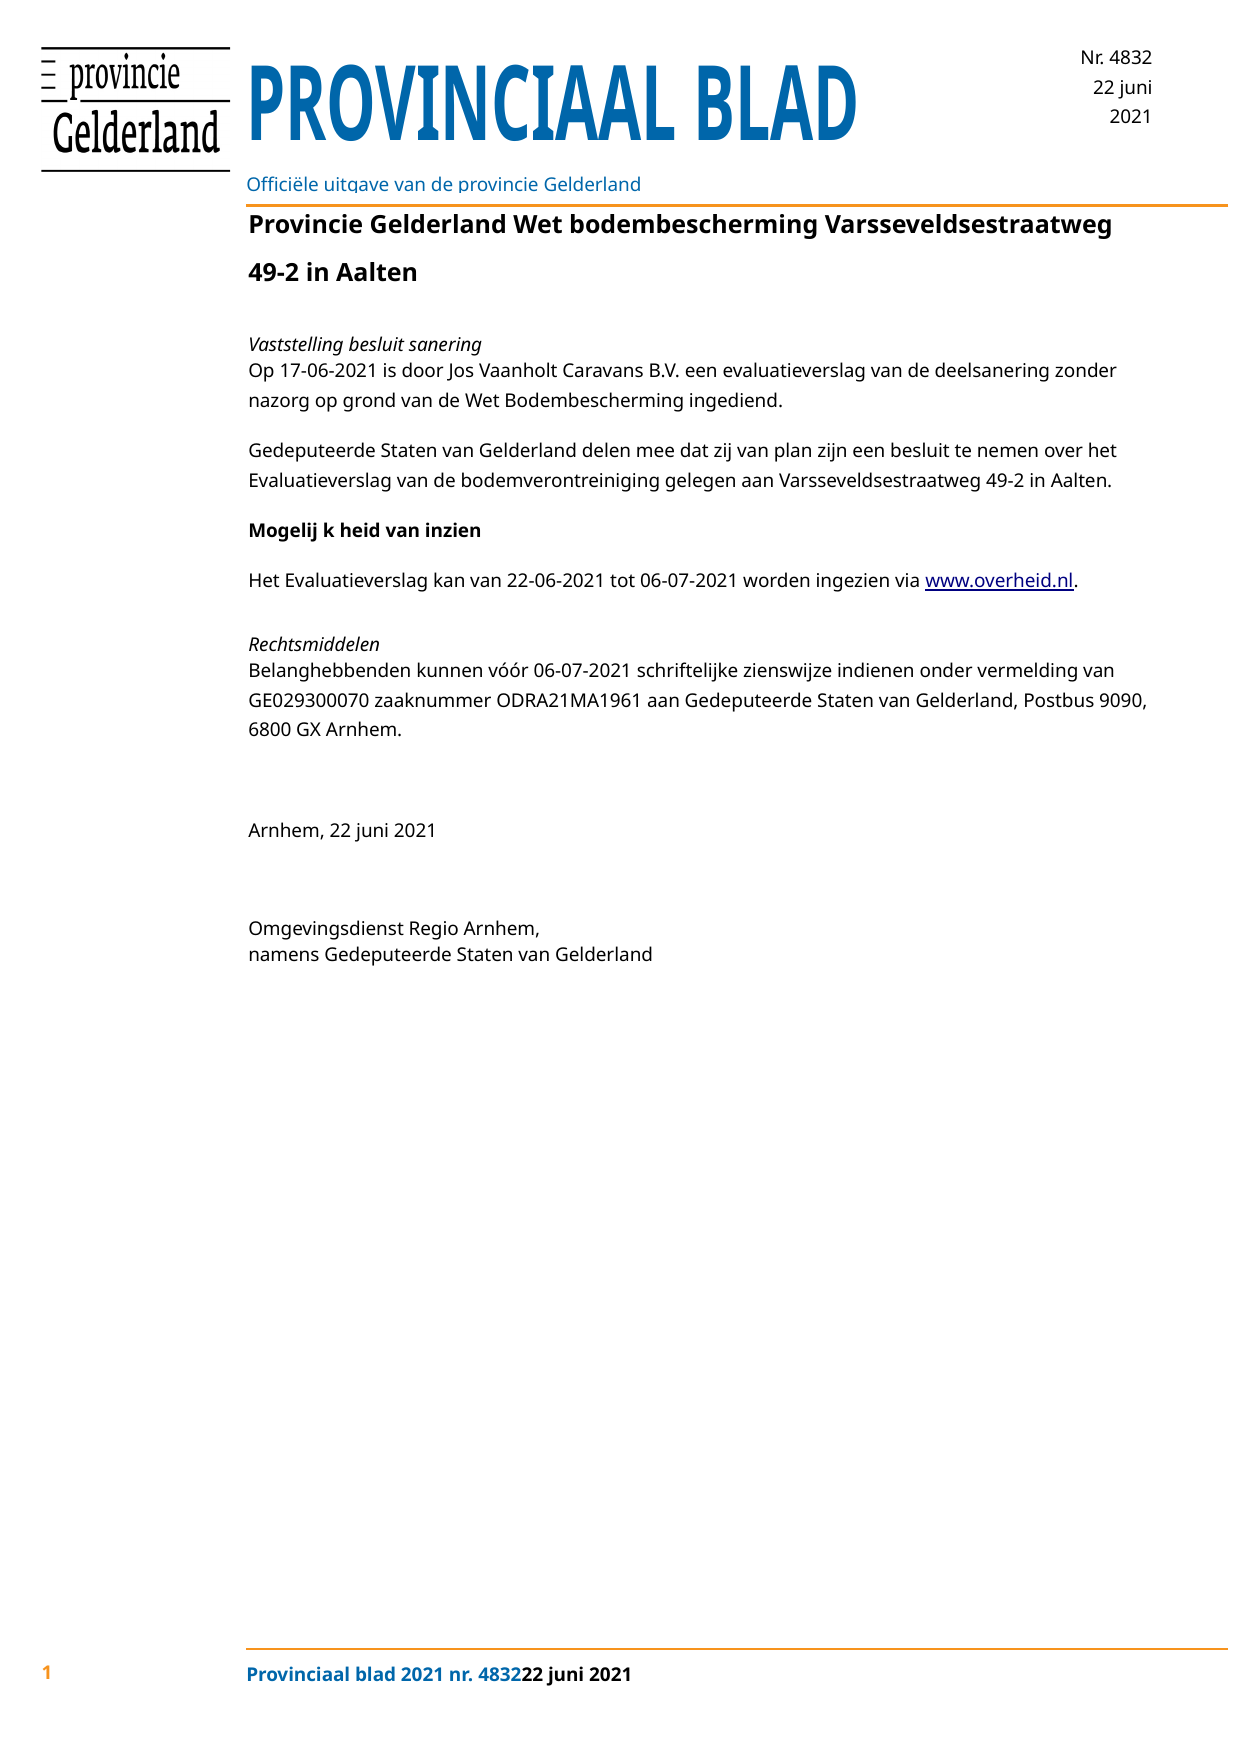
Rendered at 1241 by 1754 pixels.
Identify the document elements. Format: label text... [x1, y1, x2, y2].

text Provincie Gelderland Wet bodembescherming Varsseveldsestraatweg 49-2 in Aalten [248, 207, 1152, 288]
text Het Evaluatieverslag kan van 22-06-2021 tot 06-07-2021 worden ingezien via www.overheid.nl. [248, 568, 1152, 593]
text Rechtsmiddelen [248, 632, 1152, 657]
text Belanghebbenden kunnen vóór 06-07-2021 schriftelijke zienswijze indienen onder vermelding van GE029300070 zaaknummer ODRA21MA1961 aan Gedeputeerde Staten van Gelderland, Postbus 9090, 6800 GX Arnhem. [248, 657, 1152, 742]
text Omgevingsdienst Regio Arnhem, [248, 916, 1152, 941]
text Op 17-06-2021 is door Jos Vaanholt Caravans B.V. een evaluatieverslag van de deelsanering zonder nazorg op grond van de Wet Bodembescherming ingediend. [248, 357, 1152, 412]
text Arnhem, 22 juni 2021 [248, 817, 1152, 843]
text Gedeputeerde Staten van Gelderland delen mee dat zij van plan zijn een besluit te nemen over het Evaluatieverslag van de bodemverontreiniging gelegen aan Varsseveldsestraatweg 49-2 in Aalten. [248, 437, 1152, 492]
text Vaststelling besluit sanering [248, 331, 1152, 357]
picture [41, 47, 231, 172]
text Mogelij k heid van inzien [248, 517, 1152, 543]
text namens Gedeputeerde Staten van Gelderland [248, 941, 1152, 967]
